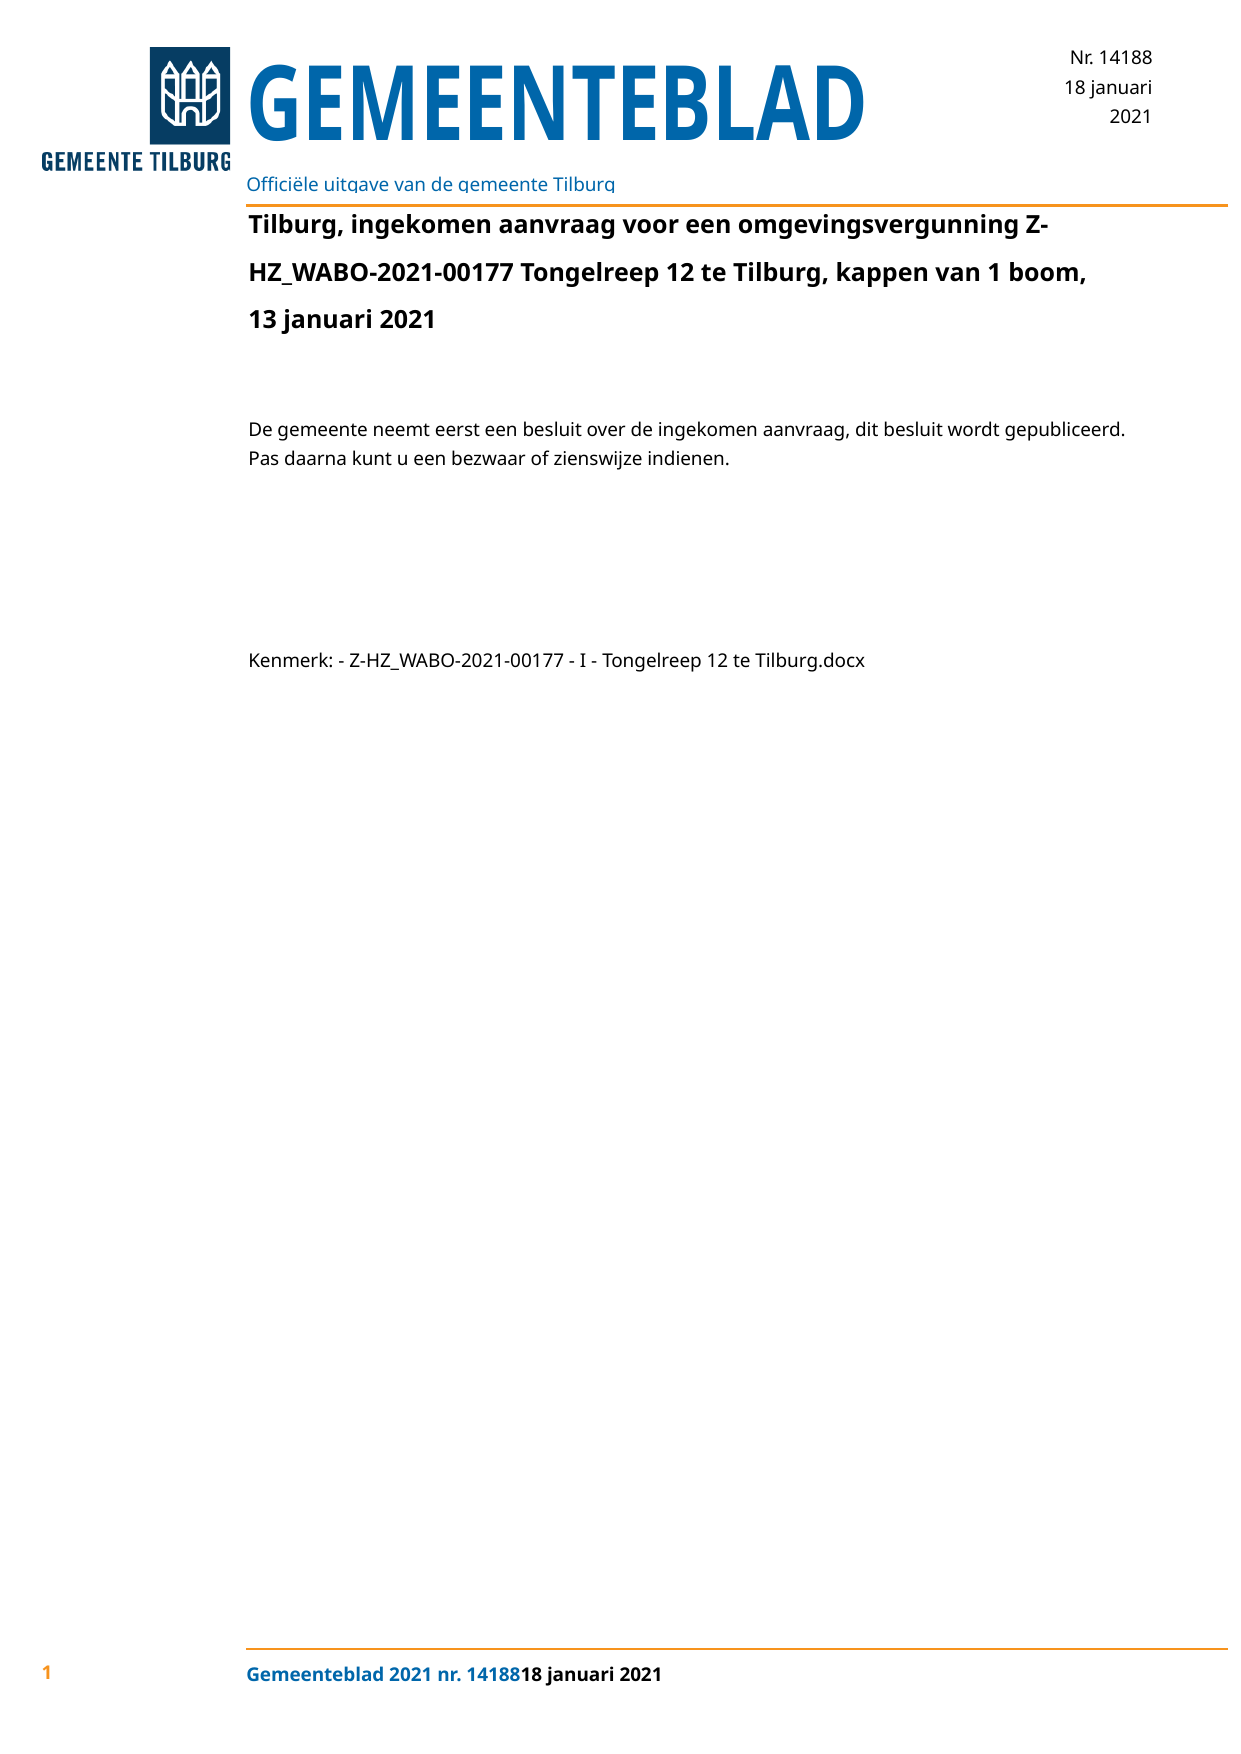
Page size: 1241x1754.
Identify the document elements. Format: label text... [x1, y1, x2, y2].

text Tilburg, ingekomen aanvraag voor een omgevingsvergunning Z-HZ_WABO-2021-00177 Tongelreep 12 te Tilburg, kappen van 1 boom, 13 januari 2021 [248, 207, 1152, 336]
text De gemeente neemt eerst een besluit over de ingekomen aanvraag, dit besluit wordt gepubliceerd. Pas daarna kunt u een bezwaar of zienswijze indienen. [248, 416, 1152, 471]
text Kenmerk: - Z-HZ_WABO-2021-00177 - I - Tongelreep 12 te Tilburg.docx [248, 647, 1152, 673]
picture [41, 47, 231, 172]
